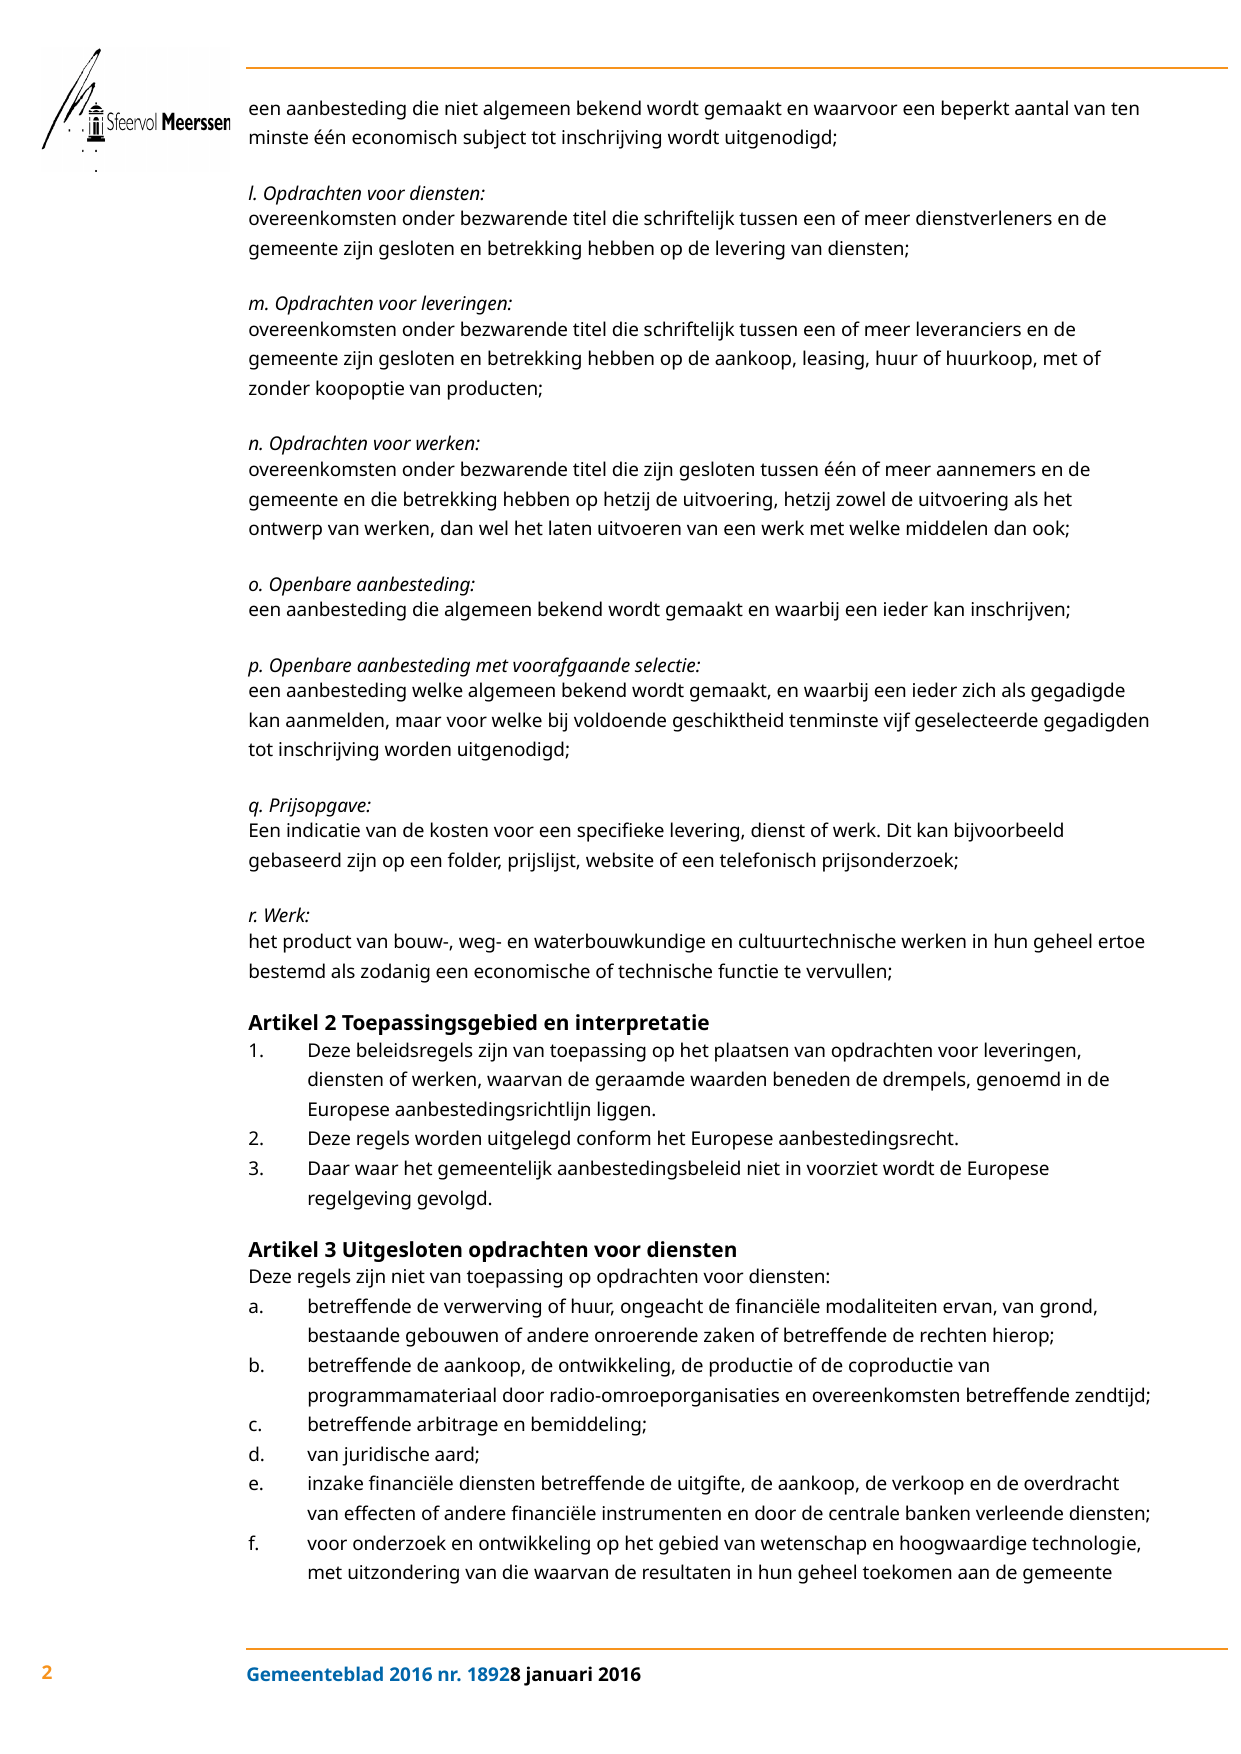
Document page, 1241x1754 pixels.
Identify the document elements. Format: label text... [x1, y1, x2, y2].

list inzake financiële diensten betreffende de uitgifte, de aankoop, de verkoop en de overdracht van effecten of andere financiële instrumenten en door de centrale banken verleende diensten; [248, 1471, 1152, 1526]
text een aanbesteding die niet algemeen bekend wordt gemaakt en waarvoor een beperkt aantal van ten minste één economisch subject tot inschrijving wordt uitgenodigd; [248, 95, 1152, 150]
text Een indicatie van de kosten voor een specifieke levering, dienst of werk. Dit kan bijvoorbeeld gebaseerd zijn op een folder, prijslijst, website of een telefonisch prijsonderzoek; [248, 818, 1152, 873]
text een aanbesteding welke algemeen bekend wordt gemaakt, en waarbij een ieder zich als gegadigde kan aanmelden, maar voor welke bij voldoende geschiktheid tenminste vijf geselecteerde gegadigden tot inschrijving worden uitgenodigd; [248, 677, 1152, 762]
list betreffende de aankoop, de ontwikkeling, de productie of de coproductie van programmamateriaal door radio-omroeporganisaties en overeenkomsten betreffende zendtijd; [248, 1352, 1152, 1408]
list betreffende arbitrage en bemiddeling; [248, 1411, 1152, 1437]
text n. Opdrachten voor werken: [248, 431, 1152, 456]
text r. Werk: [248, 903, 1152, 928]
text overeenkomsten onder bezwarende titel die schriftelijk tussen een of meer leveranciers en de gemeente zijn gesloten en betrekking hebben op de aankoop, leasing, huur of huurkoop, met of zonder koopoptie van producten; [248, 316, 1152, 401]
text het product van bouw-, weg- en waterbouwkundige en cultuurtechnische werken in hun geheel ertoe bestemd als zodanig een economische of technische functie te vervullen; [248, 928, 1152, 984]
list betreffende de verwerving of huur, ongeacht de financiële modaliteiten ervan, van grond, bestaande gebouwen of andere onroerende zaken of betreffende de rechten hierop; [248, 1293, 1152, 1348]
text o. Openbare aanbesteding: [248, 571, 1152, 596]
picture [41, 47, 231, 172]
text overeenkomsten onder bezwarende titel die schriftelijk tussen een of meer dienstverleners en de gemeente zijn gesloten en betrekking hebben op de levering van diensten; [248, 205, 1152, 261]
list voor onderzoek en ontwikkeling op het gebied van wetenschap en hoogwaardige technologie, met uitzondering van die waarvan de resultaten in hun geheel toekomen aan de gemeente [248, 1530, 1152, 1585]
list van juridische aard; [248, 1441, 1152, 1467]
text Artikel 2 Toepassingsgebied en interpretatie [248, 1008, 1152, 1037]
text overeenkomsten onder bezwarende titel die zijn gesloten tussen één of meer aannemers en de gemeente en die betrekking hebben op hetzij de uitvoering, hetzij zowel de uitvoering als het ontwerp van werken, dan wel het laten uitvoeren van een werk met welke middelen dan ook; [248, 456, 1152, 541]
text een aanbesteding die algemeen bekend wordt gemaakt en waarbij een ieder kan inschrijven; [248, 596, 1152, 622]
list Daar waar het gemeentelijk aanbestedingsbeleid niet in voorziet wordt de Europese regelgeving gevolgd. [248, 1155, 1152, 1210]
list Deze beleidsregels zijn van toepassing op het plaatsen van opdrachten voor leveringen, diensten of werken, waarvan de geraamde waarden beneden de drempels, genoemd in de Europese aanbestedingsrichtlijn liggen. [248, 1037, 1152, 1122]
text q. Prijsopgave: [248, 792, 1152, 818]
text Artikel 3 Uitgesloten opdrachten voor diensten [248, 1235, 1152, 1263]
text p. Openbare aanbesteding met voorafgaande selectie: [248, 652, 1152, 677]
list Deze regels worden uitgelegd conform het Europese aanbestedingsrecht. [248, 1126, 1152, 1151]
text m. Opdrachten voor leveringen: [248, 290, 1152, 316]
text l. Opdrachten voor diensten: [248, 180, 1152, 205]
text Deze regels zijn niet van toepassing op opdrachten voor diensten: [248, 1263, 1152, 1289]
